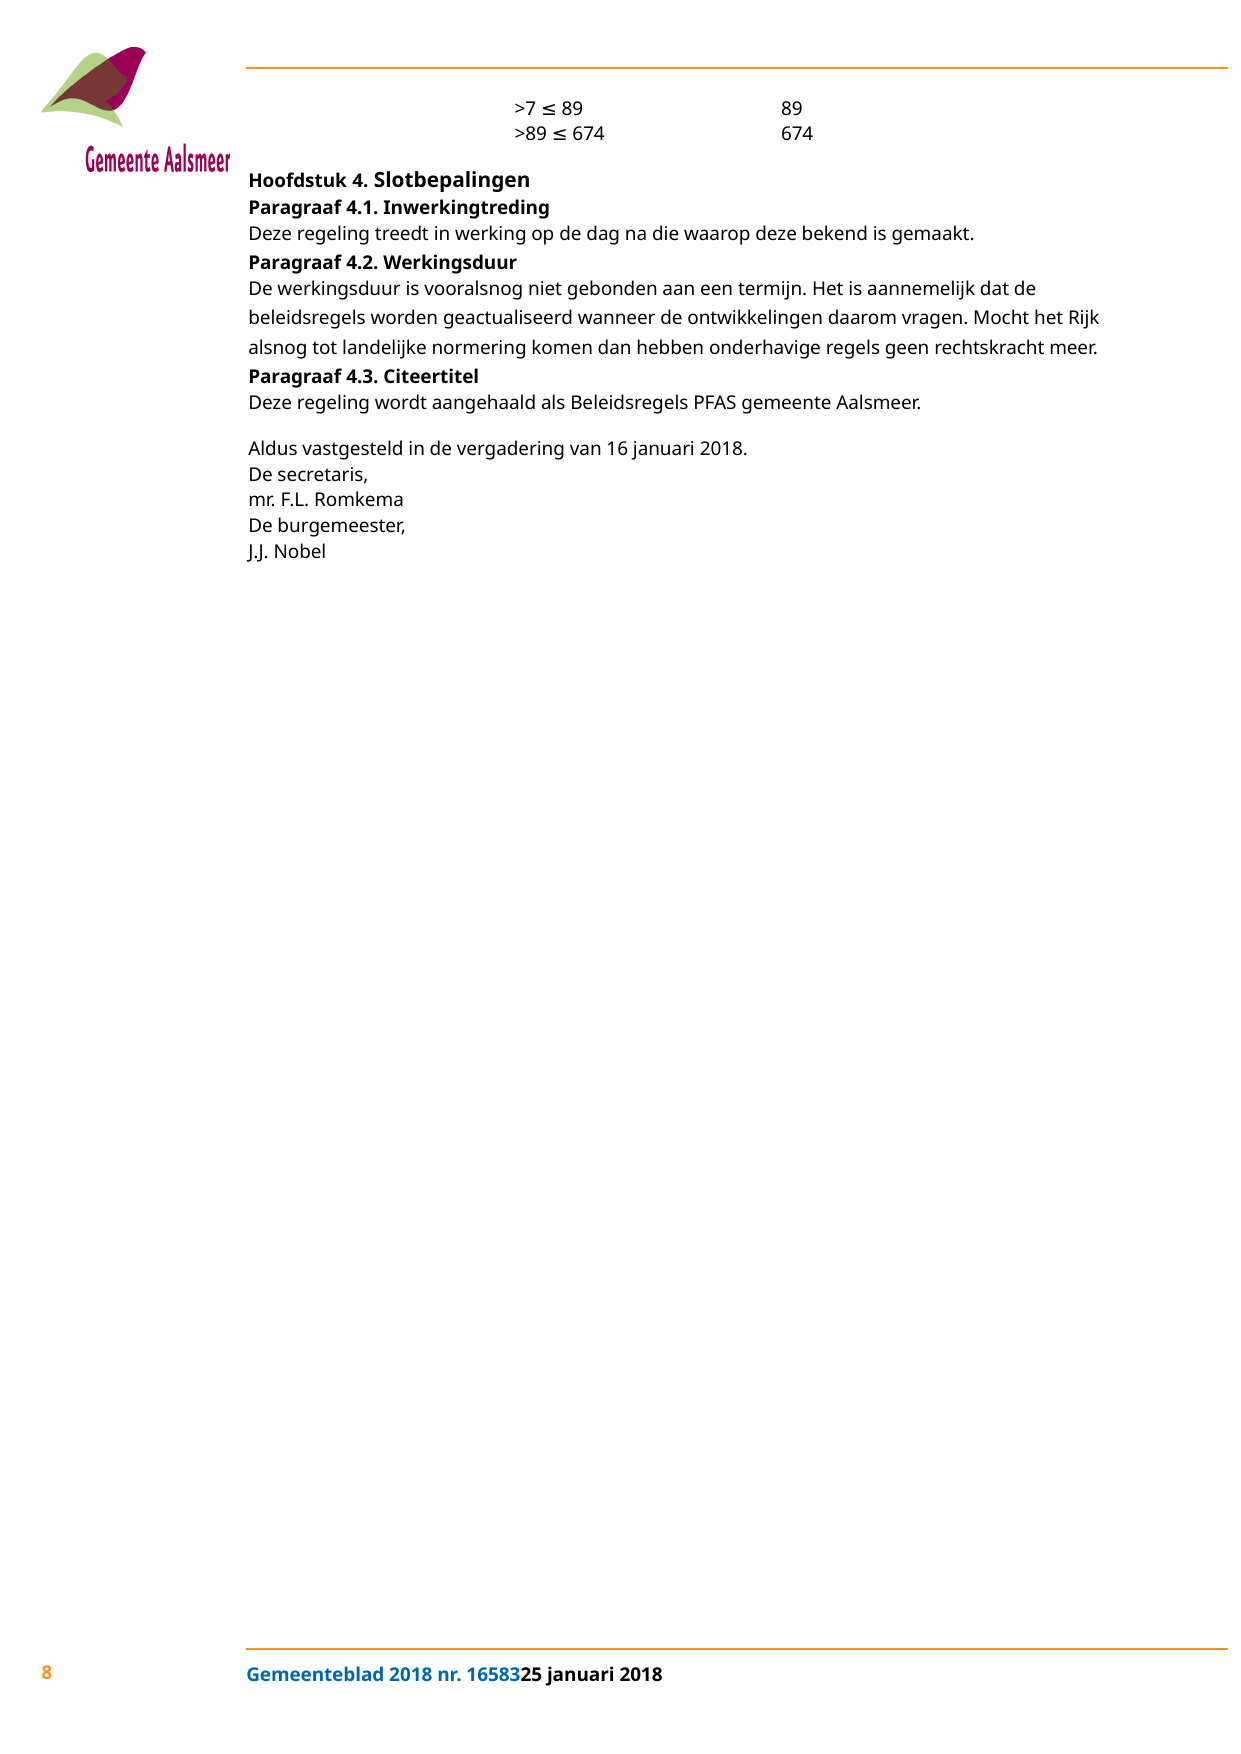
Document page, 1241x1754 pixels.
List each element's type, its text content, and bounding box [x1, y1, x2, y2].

text Deze regeling treedt in werking op de dag na die waarop deze bekend is gemaakt. [248, 220, 1152, 245]
picture [41, 47, 231, 172]
text J.J. Nobel [248, 538, 1152, 564]
table_cell 674 [781, 121, 1152, 146]
table_cell [248, 121, 514, 146]
text De werkingsduur is vooralsnog niet gebonden aan een termijn. Het is aannemelijk dat de beleidsregels worden geactualiseerd wanneer de ontwikkelingen daarom vragen. Mocht het Rijk alsnog tot landelijke normering komen dan hebben onderhavige regels geen rechtskracht meer. [248, 275, 1152, 360]
table_cell >89 ≤ 674 [514, 121, 781, 146]
text De burgemeester, [248, 512, 1152, 538]
table_cell [248, 95, 514, 121]
text Aldus vastgesteld in de vergadering van 16 januari 2018. [248, 435, 1152, 461]
text Deze regeling wordt aangehaald als Beleidsregels PFAS gemeente Aalsmeer. [248, 389, 1152, 415]
text Paragraaf 4.2. Werkingsduur [248, 249, 1152, 275]
table_cell 89 [781, 95, 1152, 121]
table_cell >7 ≤ 89 [514, 95, 781, 121]
text Hoofdstuk 4. Slotbepalingen [248, 166, 1152, 194]
text De secretaris, [248, 461, 1152, 487]
text Paragraaf 4.1. Inwerkingtreding [248, 194, 1152, 220]
text Paragraaf 4.3. Citeertitel [248, 364, 1152, 389]
text mr. F.L. Romkema [248, 487, 1152, 512]
